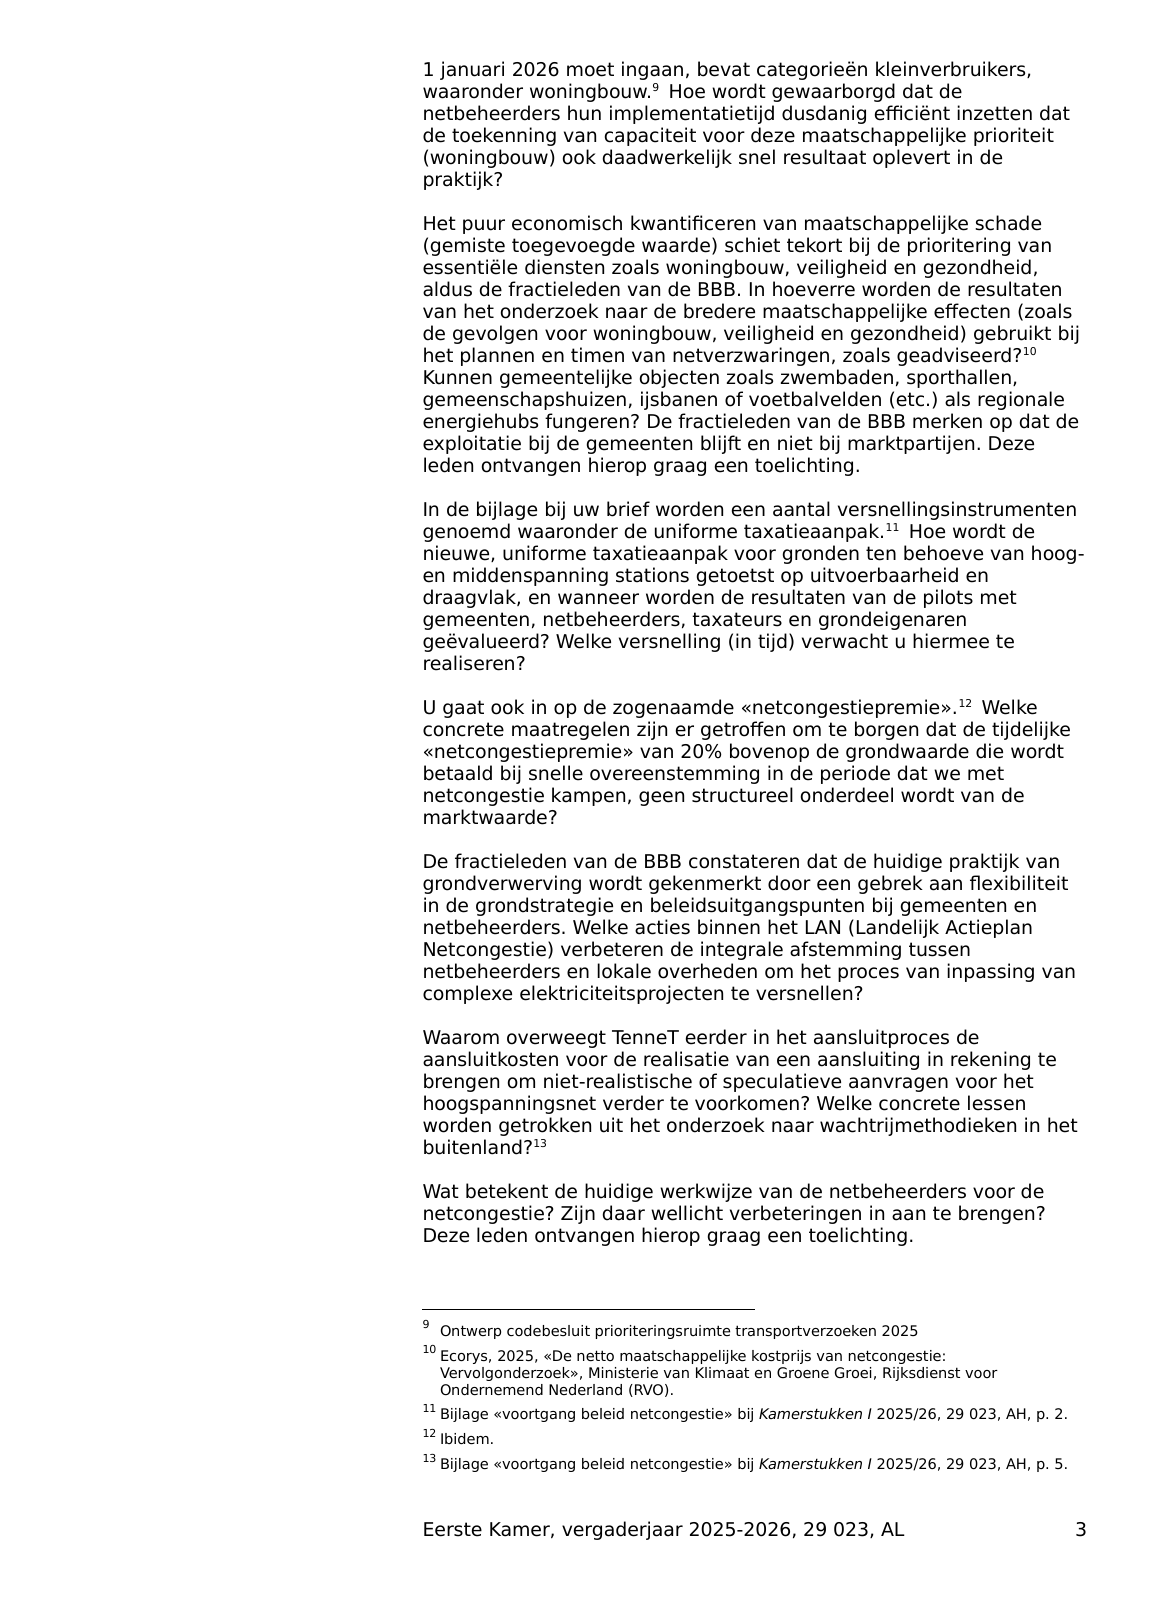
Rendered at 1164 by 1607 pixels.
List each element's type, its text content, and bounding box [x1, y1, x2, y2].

text U gaat ook in op de zogenaamde «netcongestiepremie». Welke concrete maatregelen zijn er getroffen om te borgen dat de tijdelijke «netcongestiepremie» van 20% bovenop de grondwaarde die wordt betaald bij snelle overeenstemming in de periode dat we met netcongestie kampen, geen structureel onderdeel wordt van de marktwaarde? [422, 697, 1087, 829]
text De fractieleden van de BBB constateren dat de huidige praktijk van grondverwerving wordt gekenmerkt door een gebrek aan flexibiliteit in de grondstrategie en beleidsuitgangspunten bij gemeenten en netbeheerders. Welke acties binnen het LAN (Landelijk Actieplan Netcongestie) verbeteren de integrale afstemming tussen netbeheerders en lokale overheden om het proces van inpassing van complexe elektriciteitsprojecten te versnellen? [422, 851, 1087, 1005]
text Bijlage «voortgang beleid netcongestie» bij Kamerstukken I 2025/26, 29 023, AH, p. 5. [422, 1452, 1087, 1474]
text Waarom overweegt TenneT eerder in het aansluitproces de aansluitkosten voor de realisatie van een aansluiting in rekening te brengen om niet-realistische of speculatieve aanvragen voor het hoogspanningsnet verder te voorkomen? Welke concrete lessen worden getrokken uit het onderzoek naar wachtrijmethodieken in het buitenland? [422, 1027, 1087, 1159]
text Bijlage «voortgang beleid netcongestie» bij Kamerstukken I 2025/26, 29 023, AH, p. 2. [422, 1402, 1087, 1424]
text Ontwerp codebesluit prioriteringsruimte transportverzoeken 2025 [422, 1318, 1087, 1341]
text Ibidem. [422, 1427, 1087, 1449]
text Het puur economisch kwantificeren van maatschappelijke schade (gemiste toegevoegde waarde) schiet tekort bij de prioritering van essentiële diensten zoals woningbouw, veiligheid en gezondheid, aldus de fractieleden van de BBB. In hoeverre worden de resultaten van het onderzoek naar de bredere maatschappelijke effecten (zoals de gevolgen voor woningbouw, veiligheid en gezondheid) gebruikt bij het plannen en timen van netverzwaringen, zoals geadviseerd? Kunnen gemeentelijke objecten zoals zwembaden, sporthallen, gemeenschapshuizen, ijsbanen of voetbalvelden (etc.) als regionale energiehubs fungeren? De fractieleden van de BBB merken op dat de exploitatie bij de gemeenten blijft en niet bij marktpartijen. Deze leden ontvangen hierop graag een toelichting. [422, 213, 1087, 477]
text Ecorys, 2025, «De netto maatschappelijke kostprijs van netcongestie: Vervolgonderzoek», Ministerie van Klimaat en Groene Groei, Rijksdienst voor Ondernemend Nederland (RVO). [422, 1343, 1087, 1399]
text In de bijlage bij uw brief worden een aantal versnellingsinstrumenten genoemd waaronder de uniforme taxatieaanpak. Hoe wordt de nieuwe, uniforme taxatieaanpak voor gronden ten behoeve van hoog- en middenspanning stations getoetst op uitvoerbaarheid en draagvlak, en wanneer worden de resultaten van de pilots met gemeenten, netbeheerders, taxateurs en grondeigenaren geëvalueerd? Welke versnelling (in tijd) verwacht u hiermee te realiseren? [422, 499, 1087, 675]
text 1 januari 2026 moet ingaan, bevat categorieën kleinverbruikers, waaronder woningbouw. Hoe wordt gewaarborgd dat de netbeheerders hun implementatietijd dusdanig efficiënt inzetten dat de toekenning van capaciteit voor deze maatschappelijke prioriteit (woningbouw) ook daadwerkelijk snel resultaat oplevert in de praktijk? [422, 59, 1087, 191]
text Wat betekent de huidige werkwijze van de netbeheerders voor de netcongestie? Zijn daar wellicht verbeteringen in aan te brengen? Deze leden ontvangen hierop graag een toelichting. [422, 1181, 1087, 1247]
